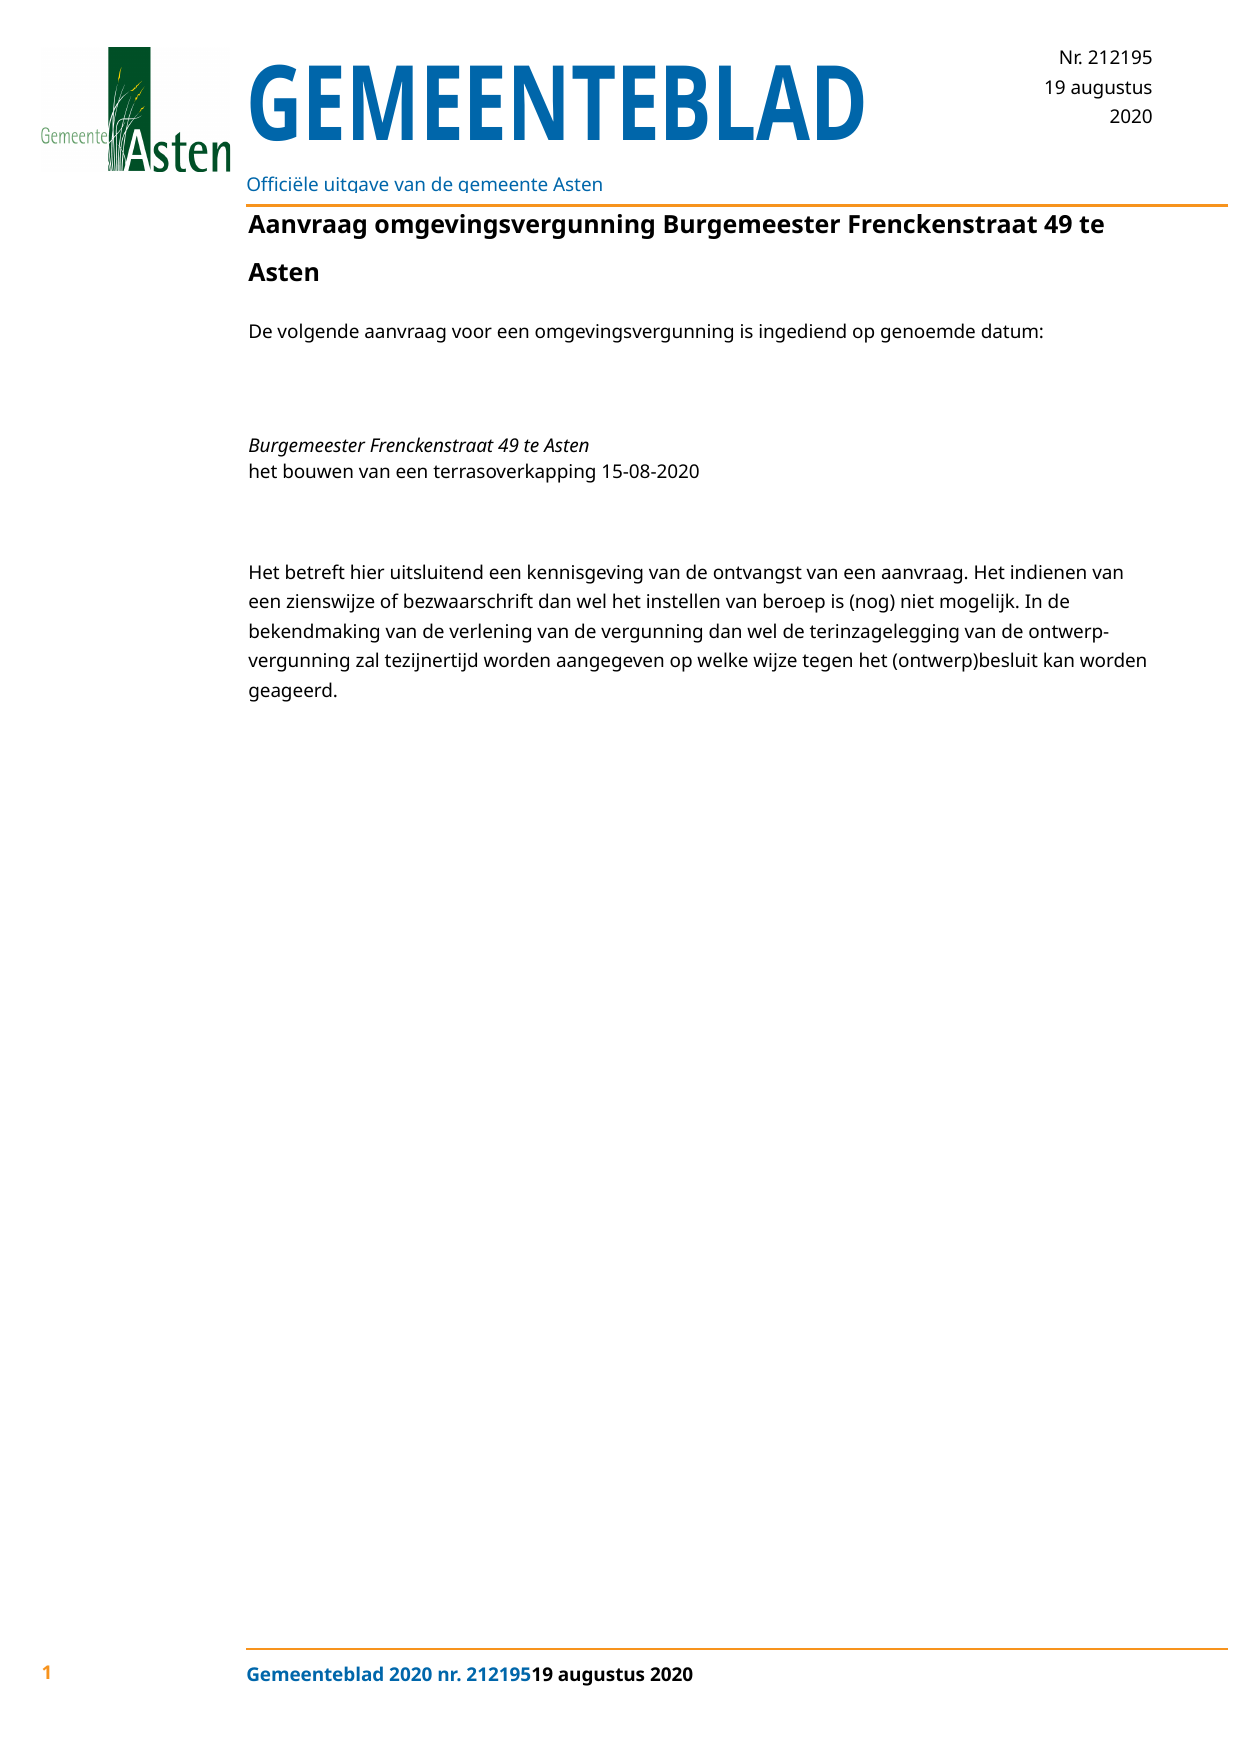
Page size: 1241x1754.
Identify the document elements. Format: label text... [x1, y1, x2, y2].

text het bouwen van een terrasoverkapping 15-08-2020 [248, 458, 1152, 484]
text Aanvraag omgevingsvergunning Burgemeester Frenckenstraat 49 te Asten [248, 207, 1152, 288]
text Burgemeester Frenckenstraat 49 te Asten [248, 432, 1152, 458]
text De volgende aanvraag voor een omgevingsvergunning is ingediend op genoemde datum: [248, 318, 1152, 344]
text Het betreft hier uitsluitend een kennisgeving van de ontvangst van een aanvraag. Het indienen van een zienswijze of bezwaarschrift dan wel het instellen van beroep is (nog) niet mogelijk. In de bekendmaking van de verlening van de vergunning dan wel de terinzagelegging van de ontwerp-vergunning zal tezijnertijd worden aangegeven op welke wijze tegen het (ontwerp)besluit kan worden geageerd. [248, 559, 1152, 703]
picture [41, 47, 231, 172]
